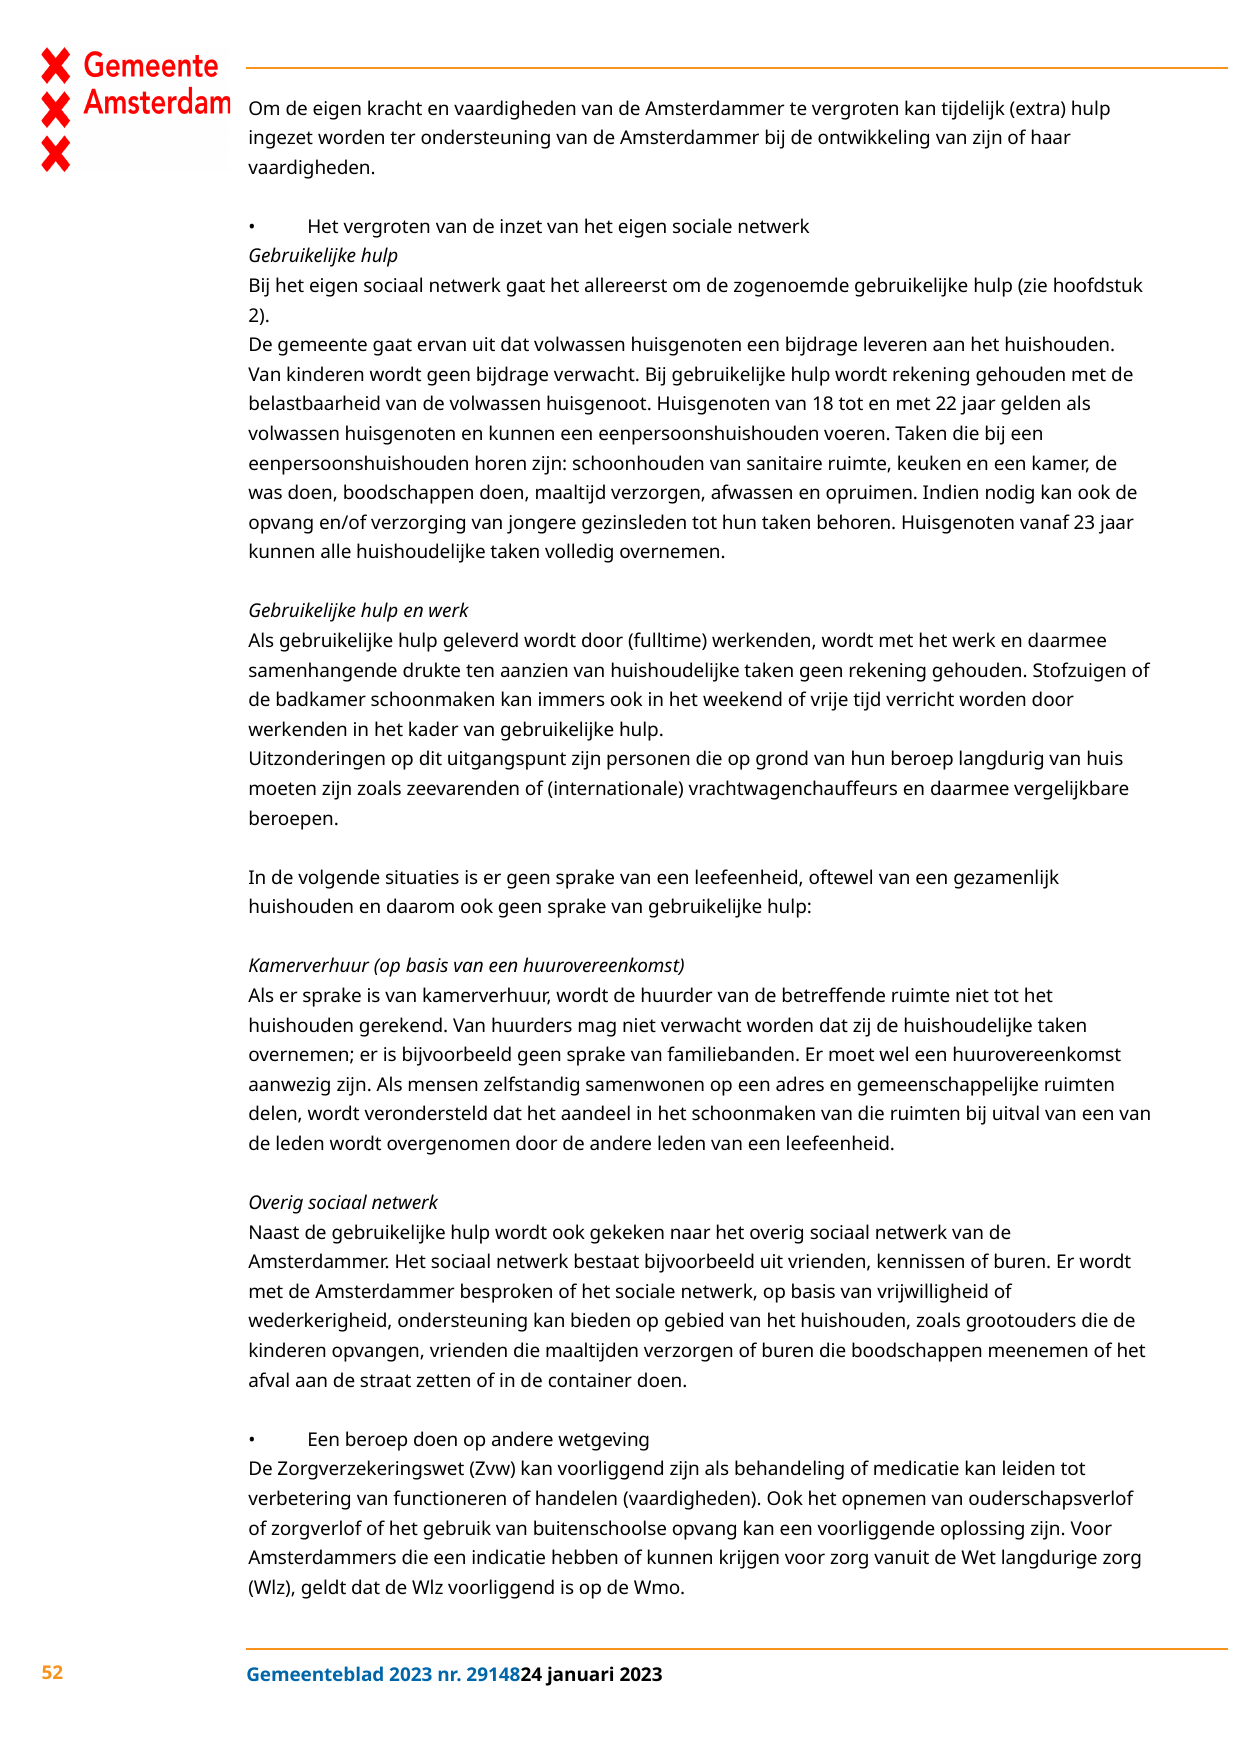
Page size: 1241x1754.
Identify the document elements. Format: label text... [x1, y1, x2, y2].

text Als er sprake is van kamerverhuur, wordt de huurder van de betreffende ruimte niet tot het huishouden gerekend. Van huurders mag niet verwacht worden dat zij de huishoudelijke taken overnemen; er is bijvoorbeeld geen sprake van familiebanden. Er moet wel een huurovereenkomst aanwezig zijn. Als mensen zelfstandig samenwonen op een adres en gemeenschappelijke ruimten delen, wordt verondersteld dat het aandeel in het schoonmaken van die ruimten bij uitval van een van de leden wordt overgenomen door de andere leden van een leefeenheid. [248, 982, 1152, 1156]
text Naast de gebruikelijke hulp wordt ook gekeken naar het overig sociaal netwerk van de Amsterdammer. Het sociaal netwerk bestaat bijvoorbeeld uit vrienden, kennissen of buren. Er wordt met de Amsterdammer besproken of het sociale netwerk, op basis van vrijwilligheid of wederkerigheid, ondersteuning kan bieden op gebied van het huishouden, zoals grootouders die de kinderen opvangen, vrienden die maaltijden verzorgen of buren die boodschappen meenemen of het afval aan de straat zetten of in de container doen. [248, 1219, 1152, 1393]
text Gebruikelijke hulp [248, 243, 1152, 268]
text De Zorgverzekeringswet (Zvw) kan voorliggend zijn als behandeling of medicatie kan leiden tot verbetering van functioneren of handelen (vaardigheden). Ook het opnemen van ouderschapsverlof of zorgverlof of het gebruik van buitenschoolse opvang kan een voorliggende oplossing zijn. Voor Amsterdammers die een indicatie hebben of kunnen krijgen voor zorg vanuit de Wet langdurige zorg (Wlz), geldt dat de Wlz voorliggend is op de Wmo. [248, 1456, 1152, 1600]
text Bij het eigen sociaal netwerk gaat het allereerst om de zogenoemde gebruikelijke hulp (zie hoofdstuk 2). [248, 272, 1152, 328]
list Een beroep doen op andere wetgeving [248, 1426, 1152, 1452]
picture [41, 47, 231, 172]
text Overig sociaal netwerk [248, 1189, 1152, 1215]
text Uitzonderingen op dit uitgangspunt zijn personen die op grond van hun beroep langdurig van huis moeten zijn zoals zeevarenden of (internationale) vrachtwagenchauffeurs en daarmee vergelijkbare beroepen. [248, 746, 1152, 831]
list Het vergroten van de inzet van het eigen sociale netwerk [248, 213, 1152, 239]
text Gebruikelijke hulp en werk [248, 598, 1152, 623]
text Als gebruikelijke hulp geleverd wordt door (fulltime) werkenden, wordt met het werk en daarmee samenhangende drukte ten aanzien van huishoudelijke taken geen rekening gehouden. Stofzuigen of de badkamer schoonmaken kan immers ook in het weekend of vrije tijd verricht worden door werkenden in het kader van gebruikelijke hulp. [248, 627, 1152, 742]
text De gemeente gaat ervan uit dat volwassen huisgenoten een bijdrage leveren aan het huishouden. Van kinderen wordt geen bijdrage verwacht. Bij gebruikelijke hulp wordt rekening gehouden met de belastbaarheid van de volwassen huisgenoot. Huisgenoten van 18 tot en met 22 jaar gelden als volwassen huisgenoten en kunnen een eenpersoonshuishouden voeren. Taken die bij een eenpersoonshuishouden horen zijn: schoonhouden van sanitaire ruimte, keuken en een kamer, de was doen, boodschappen doen, maaltijd verzorgen, afwassen en opruimen. Indien nodig kan ook de opvang en/of verzorging van jongere gezinsleden tot hun taken behoren. Huisgenoten vanaf 23 jaar kunnen alle huishoudelijke taken volledig overnemen. [248, 331, 1152, 564]
text Kamerverhuur (op basis van een huurovereenkomst) [248, 953, 1152, 978]
text Om de eigen kracht en vaardigheden van de Amsterdammer te vergroten kan tijdelijk (extra) hulp ingezet worden ter ondersteuning van de Amsterdammer bij de ontwikkeling van zijn of haar vaardigheden. [248, 95, 1152, 180]
text In de volgende situaties is er geen sprake van een leefeenheid, oftewel van een gezamenlijk huishouden en daarom ook geen sprake van gebruikelijke hulp: [248, 864, 1152, 919]
